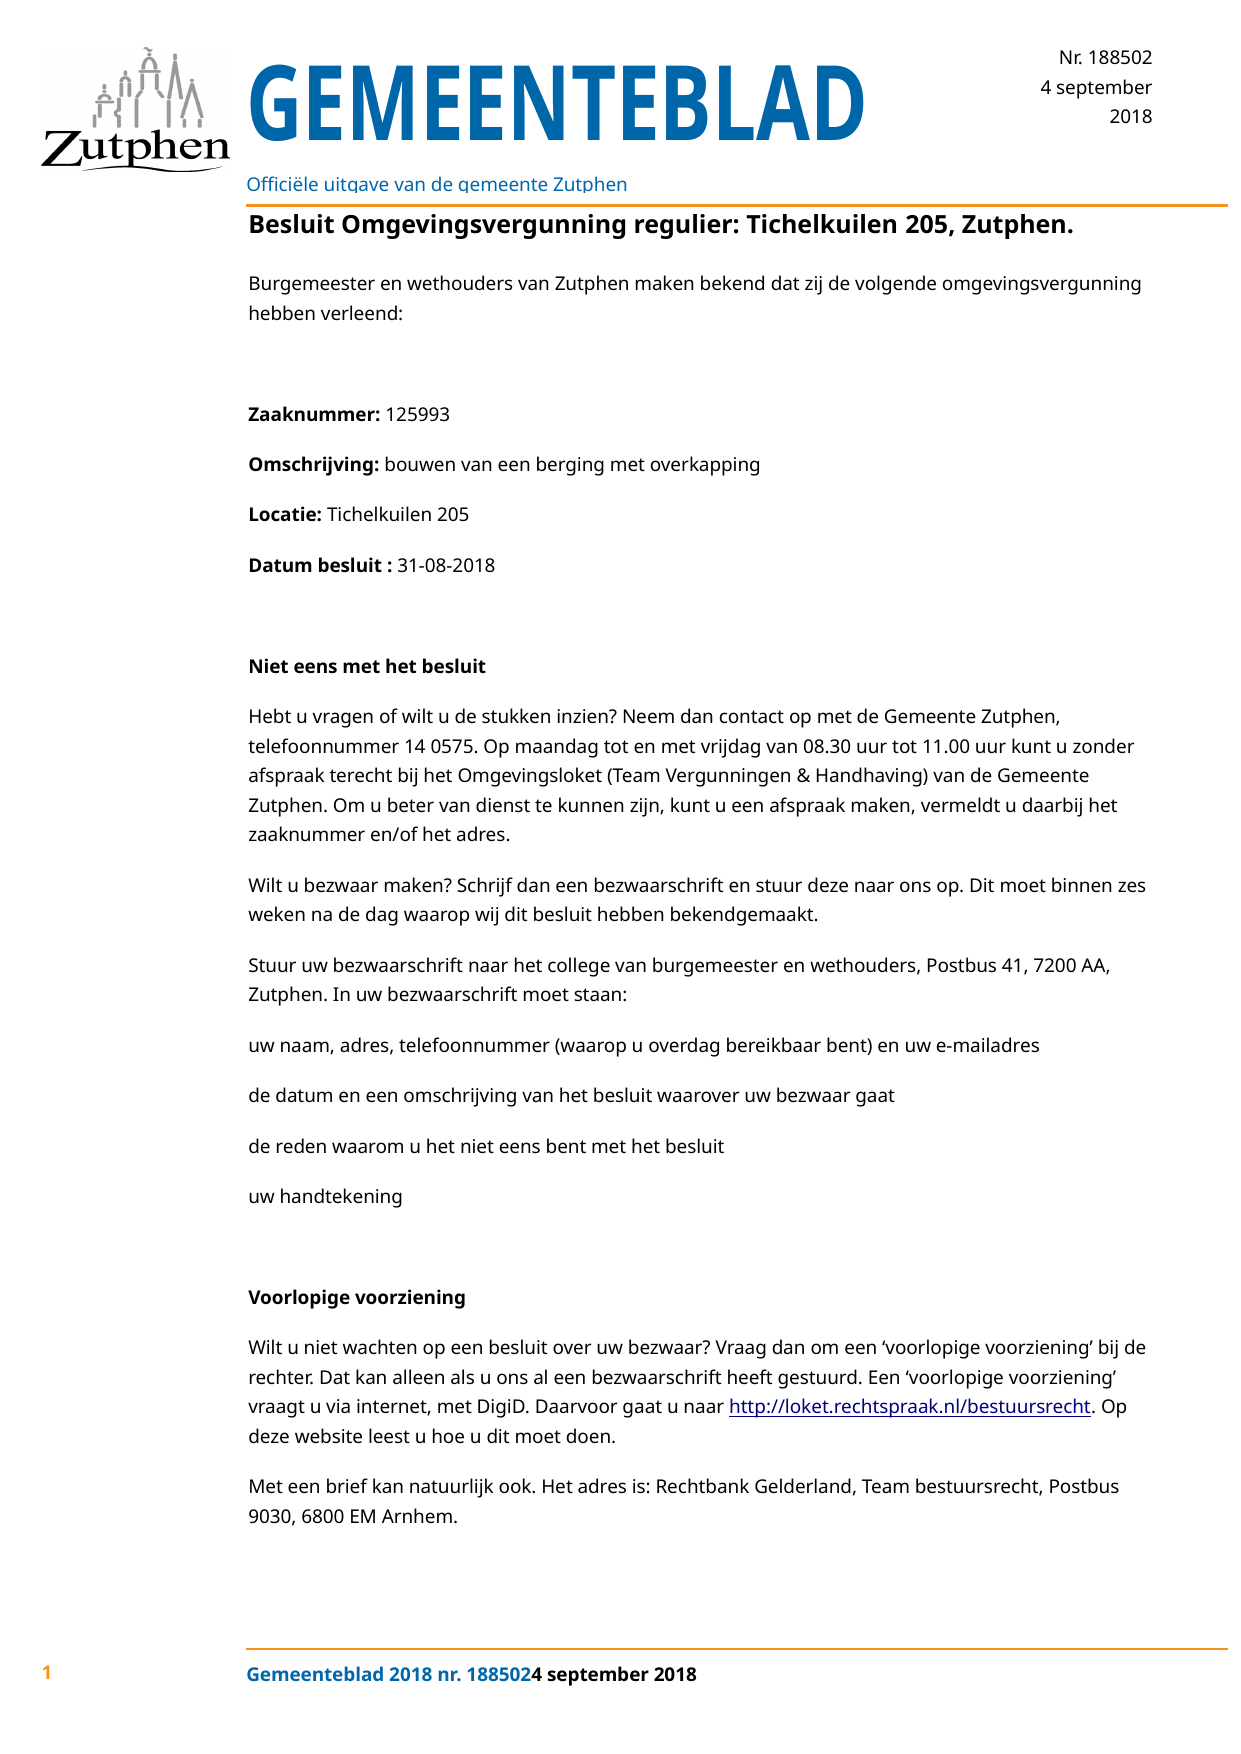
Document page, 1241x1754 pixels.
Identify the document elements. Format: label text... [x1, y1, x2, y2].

text Voorlopige voorziening [248, 1284, 1152, 1310]
text Burgemeester en wethouders van Zutphen maken bekend dat zij de volgende omgevingsvergunning hebben verleend: [248, 270, 1152, 326]
text Wilt u niet wachten op een besluit over uw bezwaar? Vraag dan om een ‘voorlopige voorziening’ bij de rechter. Dat kan alleen als u ons al een bezwaarschrift heeft gestuurd. Een ‘voorlopige voorziening’ vraagt u via internet, met DigiD. Daarvoor gaat u naar http://loket.rechtspraak.nl/bestuursrecht. Op deze website leest u hoe u dit moet doen. [248, 1334, 1152, 1449]
text Locatie: Tichelkuilen 205 [248, 502, 1152, 527]
text uw handtekening [248, 1183, 1152, 1209]
text Niet eens met het besluit [248, 653, 1152, 678]
text uw naam, adres, telefoonnummer (waarop u overdag bereikbaar bent) en uw e-mailadres [248, 1032, 1152, 1058]
text Omschrijving: bouwen van een berging met overkapping [248, 451, 1152, 477]
text Wilt u bezwaar maken? Schrijf dan een bezwaarschrift en stuur deze naar ons op. Dit moet binnen zes weken na de dag waarop wij dit besluit hebben bekendgemaakt. [248, 872, 1152, 927]
text Datum besluit : 31-08-2018 [248, 552, 1152, 578]
picture [41, 47, 231, 172]
text Besluit Omgevingsvergunning regulier: Tichelkuilen 205, Zutphen. [248, 207, 1152, 241]
text Zaaknummer: 125993 [248, 401, 1152, 426]
text de reden waarom u het niet eens bent met het besluit [248, 1133, 1152, 1158]
text Met een brief kan natuurlijk ook. Het adres is: Rechtbank Gelderland, Team bestuursrecht, Postbus 9030, 6800 EM Arnhem. [248, 1474, 1152, 1529]
text Hebt u vragen of wilt u de stukken inzien? Neem dan contact op met de Gemeente Zutphen, telefoonnummer 14 0575. Op maandag tot en met vrijdag van 08.30 uur tot 11.00 uur kunt u zonder afspraak terecht bij het Omgevingsloket (Team Vergunningen & Handhaving) van de Gemeente Zutphen. Om u beter van dienst te kunnen zijn, kunt u een afspraak maken, vermeldt u daarbij het zaaknummer en/of het adres. [248, 703, 1152, 847]
text Stuur uw bezwaarschrift naar het college van burgemeester en wethouders, Postbus 41, 7200 AA, Zutphen. In uw bezwaarschrift moet staan: [248, 952, 1152, 1007]
text de datum en een omschrijving van het besluit waarover uw bezwaar gaat [248, 1082, 1152, 1108]
